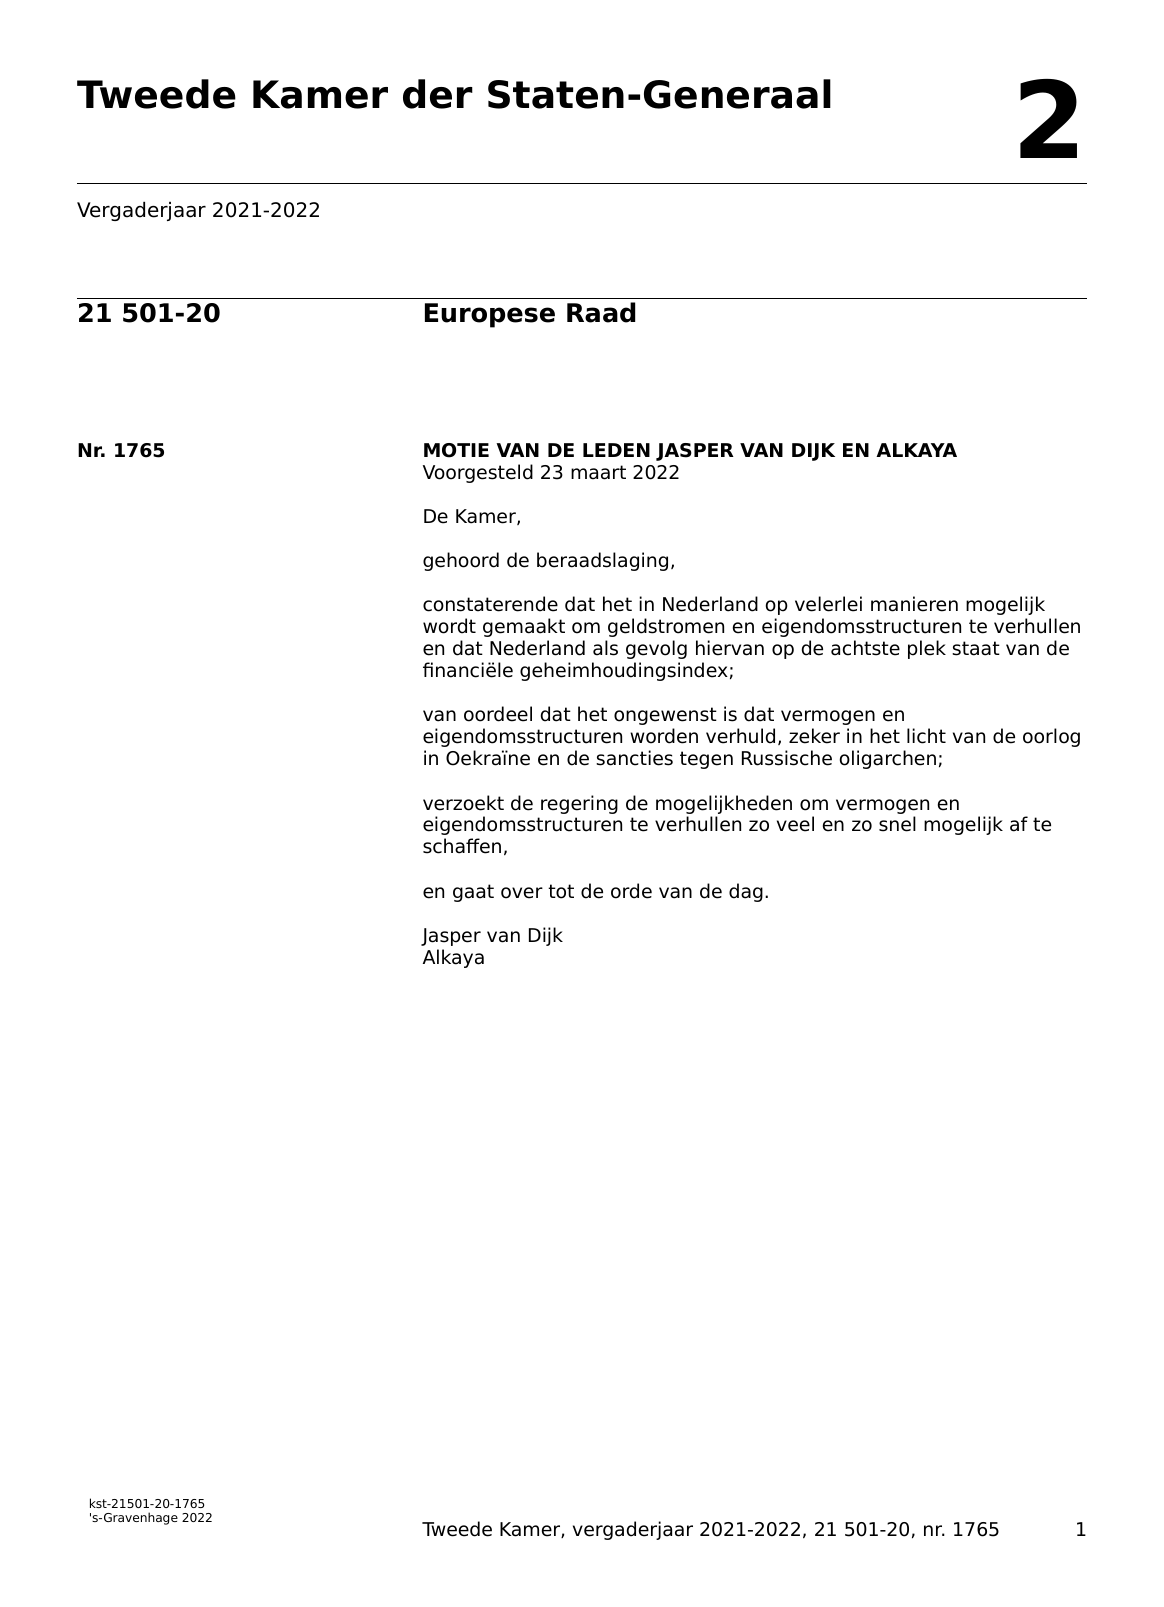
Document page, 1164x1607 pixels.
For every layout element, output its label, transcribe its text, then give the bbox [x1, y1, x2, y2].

text Voorgesteld 23 maart 2022 [422, 462, 1087, 484]
text van oordeel dat het ongewenst is dat vermogen en eigendomsstructuren worden verhuld, zeker in het licht van de oorlog in Oekraïne en de sancties tegen Russische oligarchen; [422, 704, 1087, 770]
table_header 2 [886, 59, 1087, 183]
table_header Tweede Kamer der Staten-Generaal [77, 59, 886, 183]
text gehoord de beraadslaging, [422, 550, 1087, 572]
text Alkaya [422, 947, 1087, 969]
text en gaat over tot de orde van de dag. [422, 881, 1087, 902]
text 's-Gravenhage 2022 [88, 1511, 323, 1525]
text Jasper van Dijk [422, 925, 1087, 947]
text constaterende dat het in Nederland op velerlei manieren mogelijk wordt gemaakt om geldstromen en eigendomsstructuren te verhullen en dat Nederland als gevolg hiervan op de achtste plek staat van de financiële geheimhoudingsindex; [422, 594, 1087, 682]
text De Kamer, [422, 506, 1087, 528]
subtitle 21 501-20 Europese Raad [77, 299, 1087, 329]
table_cell Vergaderjaar 2021-2022 [77, 184, 1087, 298]
subtitle Nr. 1765 MOTIE VAN DE LEDEN JASPER VAN DIJK EN ALKAYA [77, 440, 1087, 462]
text verzoekt de regering de mogelijkheden om vermogen en eigendomsstructuren te verhullen zo veel en zo snel mogelijk af te schaffen, [422, 792, 1087, 858]
text kst-21501-20-1765 [88, 1497, 323, 1511]
